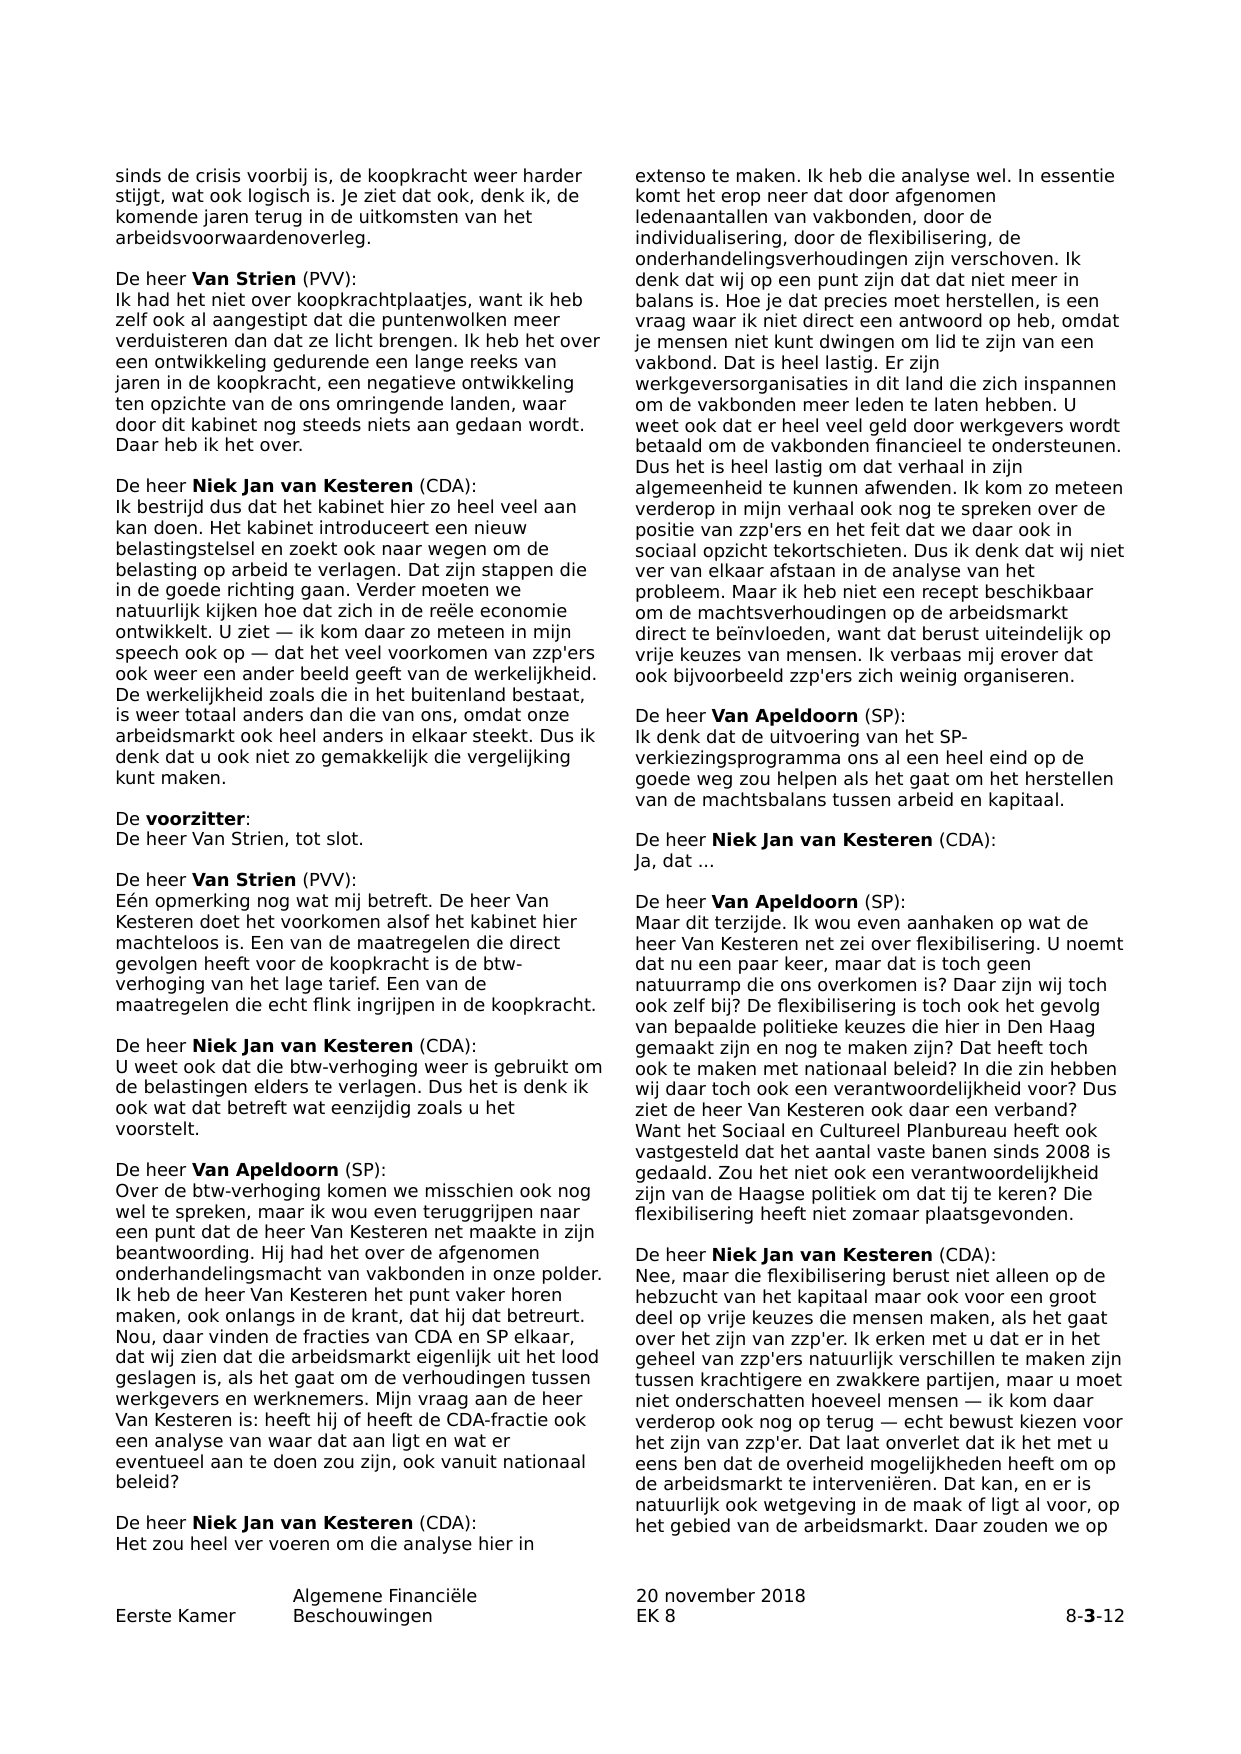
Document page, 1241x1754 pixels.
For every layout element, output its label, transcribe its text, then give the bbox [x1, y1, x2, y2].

text Ja, dat ... [635, 851, 1125, 872]
text Ik bestrijd dus dat het kabinet hier zo heel veel aan kan doen. Het kabinet introduceert een nieuw belastingstelsel en zoekt ook naar wegen om de belasting op arbeid te verlagen. Dat zijn stappen die in de goede richting gaan. Verder moeten we natuurlijk kijken hoe dat zich in de reële economie ontwikkelt. U ziet — ik kom daar zo meteen in mijn speech ook op — dat het veel voorkomen van zzp'ers ook weer een ander beeld geeft van de werkelijkheid. De werkelijkheid zoals die in het buitenland bestaat, is weer totaal anders dan die van ons, omdat onze arbeidsmarkt ook heel anders in elkaar steekt. Dus ik denk dat u ook niet zo gemakkelijk die vergelijking kunt maken. [115, 497, 605, 788]
text extenso te maken. Ik heb die analyse wel. In essentie komt het erop neer dat door afgenomen ledenaantallen van vakbonden, door de individualisering, door de flexibilisering, de onderhandelingsverhoudingen zijn verschoven. Ik denk dat wij op een punt zijn dat dat niet meer in balans is. Hoe je dat precies moet herstellen, is een vraag waar ik niet direct een antwoord op heb, omdat je mensen niet kunt dwingen om lid te zijn van een vakbond. Dat is heel lastig. Er zijn werkgeversorganisaties in dit land die zich inspannen om de vakbonden meer leden te laten hebben. U weet ook dat er heel veel geld door werkgevers wordt betaald om de vakbonden financieel te ondersteunen. Dus het is heel lastig om dat verhaal in zijn algemeenheid te kunnen afwenden. Ik kom zo meteen verderop in mijn verhaal ook nog te spreken over de positie van zzp'ers en het feit dat we daar ook in sociaal opzicht tekortschieten. Dus ik denk dat wij niet ver van elkaar afstaan in de analyse van het probleem. Maar ik heb niet een recept beschikbaar om de machtsverhoudingen op de arbeidsmarkt direct te beïnvloeden, want dat berust uiteindelijk op vrije keuzes van mensen. Ik verbaas mij erover dat ook bijvoorbeeld zzp'ers zich weinig organiseren. [635, 165, 1125, 686]
text sinds de crisis voorbij is, de koopkracht weer harder stijgt, wat ook logisch is. Je ziet dat ook, denk ik, de komende jaren terug in de uitkomsten van het arbeidsvoorwaardenoverleg. [115, 165, 605, 249]
text De heer Van Apeldoorn (SP): [115, 1160, 605, 1181]
text De heer Van Apeldoorn (SP): [635, 892, 1125, 912]
text Ik had het niet over koopkrachtplaatjes, want ik heb zelf ook al aangestipt dat die puntenwolken meer verduisteren dan dat ze licht brengen. Ik heb het over een ontwikkeling gedurende een lange reeks van jaren in de koopkracht, een negatieve ontwikkeling ten opzichte van de ons omringende landen, waar door dit kabinet nog steeds niets aan gedaan wordt. Daar heb ik het over. [115, 289, 605, 456]
text De heer Niek Jan van Kesteren (CDA): [115, 476, 605, 497]
text De heer Niek Jan van Kesteren (CDA): [115, 1513, 605, 1534]
text U weet ook dat die btw-verhoging weer is gebruikt om de belastingen elders te verlagen. Dus het is denk ik ook wat dat betreft wat eenzijdig zoals u het voorstelt. [115, 1056, 605, 1140]
text De heer Van Strien (PVV): [115, 870, 605, 891]
text De heer Van Strien, tot slot. [115, 829, 605, 850]
text De heer Niek Jan van Kesteren (CDA): [115, 1036, 605, 1056]
text Maar dit terzijde. Ik wou even aanhaken op wat de heer Van Kesteren net zei over flexibilisering. U noemt dat nu een paar keer, maar dat is toch geen natuurramp die ons overkomen is? Daar zijn wij toch ook zelf bij? De flexibilisering is toch ook het gevolg van bepaalde politieke keuzes die hier in Den Haag gemaakt zijn en nog te maken zijn? Dat heeft toch ook te maken met nationaal beleid? In die zin hebben wij daar toch ook een verantwoordelijkheid voor? Dus ziet de heer Van Kesteren ook daar een verband? Want het Sociaal en Cultureel Planbureau heeft ook vastgesteld dat het aantal vaste banen sinds 2008 is gedaald. Zou het niet ook een verantwoordelijkheid zijn van de Haagse politiek om dat tij te keren? Die flexibilisering heeft niet zomaar plaatsgevonden. [635, 912, 1125, 1225]
text Nee, maar die flexibilisering berust niet alleen op de hebzucht van het kapitaal maar ook voor een groot deel op vrije keuzes die mensen maken, als het gaat over het zijn van zzp'er. Ik erken met u dat er in het geheel van zzp'ers natuurlijk verschillen te maken zijn tussen krachtigere en zwakkere partijen, maar u moet niet onderschatten hoeveel mensen — ik kom daar verderop ook nog op terug — echt bewust kiezen voor het zijn van zzp'er. Dat laat onverlet dat ik het met u eens ben dat de overheid mogelijkheden heeft om op de arbeidsmarkt te interveniëren. Dat kan, en er is natuurlijk ook wetgeving in de maak of ligt al voor, op het gebied van de arbeidsmarkt. Daar zouden we op [635, 1266, 1125, 1537]
text Ik denk dat de uitvoering van het SP-verkiezingsprogramma ons al een heel eind op de goede weg zou helpen als het gaat om het herstellen van de machtsbalans tussen arbeid en kapitaal. [635, 727, 1125, 810]
text De heer Van Apeldoorn (SP): [635, 706, 1125, 727]
text De heer Van Strien (PVV): [115, 269, 605, 289]
text De heer Niek Jan van Kesteren (CDA): [635, 1245, 1125, 1266]
text Het zou heel ver voeren om die analyse hier in [115, 1534, 605, 1554]
text De voorzitter: [115, 808, 605, 829]
text Eén opmerking nog wat mij betreft. De heer Van Kesteren doet het voorkomen alsof het kabinet hier machteloos is. Een van de maatregelen die direct gevolgen heeft voor de koopkracht is de btw-verhoging van het lage tarief. Een van de maatregelen die echt flink ingrijpen in de koopkracht. [115, 891, 605, 1016]
text De heer Niek Jan van Kesteren (CDA): [635, 830, 1125, 851]
text Over de btw-verhoging komen we misschien ook nog wel te spreken, maar ik wou even teruggrijpen naar een punt dat de heer Van Kesteren net maakte in zijn beantwoording. Hij had het over de afgenomen onderhandelingsmacht van vakbonden in onze polder. Ik heb de heer Van Kesteren het punt vaker horen maken, ook onlangs in de krant, dat hij dat betreurt. Nou, daar vinden de fracties van CDA en SP elkaar, dat wij zien dat die arbeidsmarkt eigenlijk uit het lood geslagen is, als het gaat om de verhoudingen tussen werkgevers en werknemers. Mijn vraag aan de heer Van Kesteren is: heeft hij of heeft de CDA-fractie ook een analyse van waar dat aan ligt en wat er eventueel aan te doen zou zijn, ook vanuit nationaal beleid? [115, 1181, 605, 1493]
